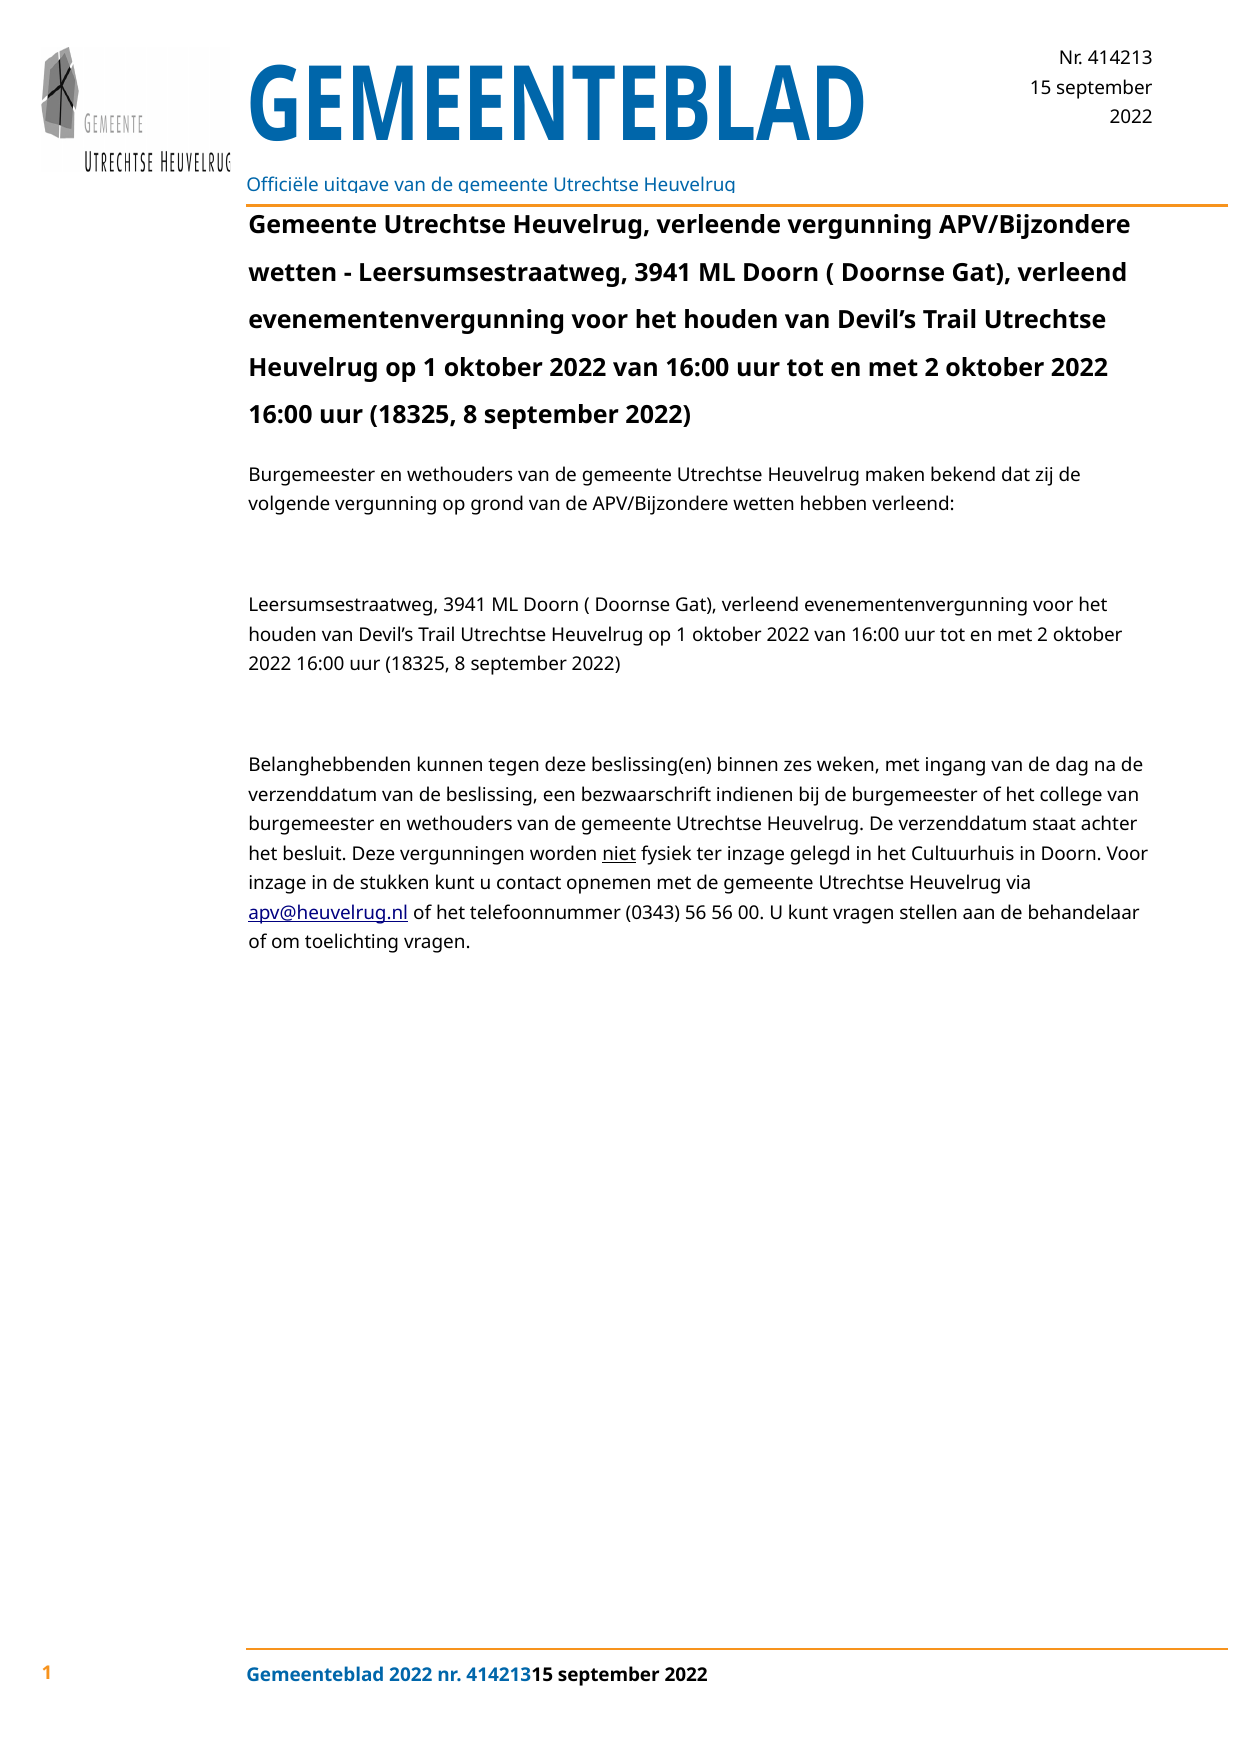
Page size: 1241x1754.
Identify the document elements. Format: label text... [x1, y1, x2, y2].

text Burgemeester en wethouders van de gemeente Utrechtse Heuvelrug maken bekend dat zij de volgende vergunning op grond van de APV/Bijzondere wetten hebben verleend: [248, 461, 1152, 516]
picture [41, 47, 231, 172]
text Belanghebbenden kunnen tegen deze beslissing(en) binnen zes weken, met ingang van de dag na de verzenddatum van de beslissing, een bezwaarschrift indienen bij de burgemeester of het college van burgemeester en wethouders van de gemeente Utrechtse Heuvelrug. De verzenddatum staat achter het besluit. Deze vergunningen worden niet fysiek ter inzage gelegd in het Cultuurhuis in Doorn. Voor inzage in de stukken kunt u contact opnemen met de gemeente Utrechtse Heuvelrug via apv@heuvelrug.nl of het telefoonnummer (0343) 56 56 00. U kunt vragen stellen aan de behandelaar of om toelichting vragen. [248, 751, 1152, 954]
text Gemeente Utrechtse Heuvelrug, verleende vergunning APV/Bijzondere wetten - Leersumsestraatweg, 3941 ML Doorn ( Doornse Gat), verleend evenementenvergunning voor het houden van Devil’s Trail Utrechtse Heuvelrug op 1 oktober 2022 van 16:00 uur tot en met 2 oktober 2022 16:00 uur (18325, 8 september 2022) [248, 207, 1152, 431]
text Leersumsestraatweg, 3941 ML Doorn ( Doornse Gat), verleend evenementenvergunning voor het houden van Devil’s Trail Utrechtse Heuvelrug op 1 oktober 2022 van 16:00 uur tot en met 2 oktober 2022 16:00 uur (18325, 8 september 2022) [248, 591, 1152, 676]
